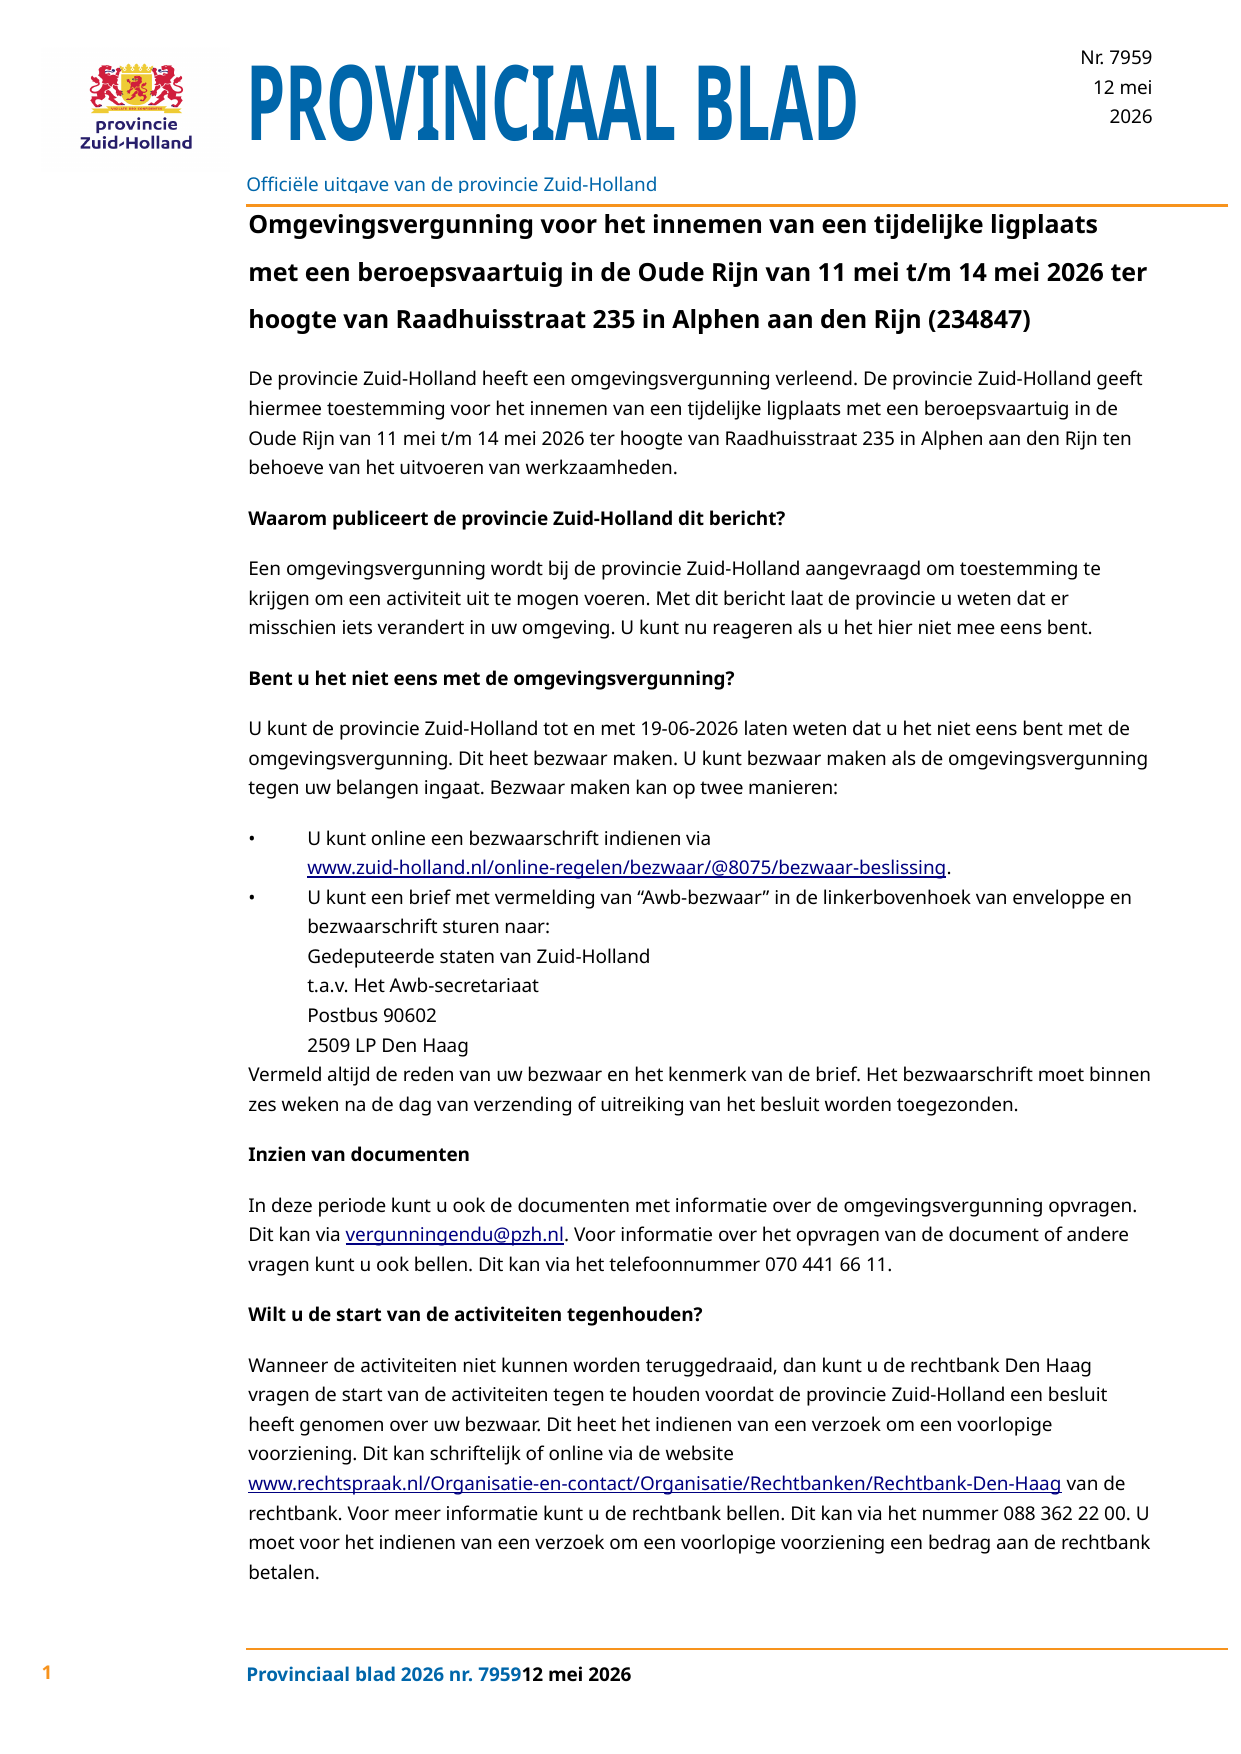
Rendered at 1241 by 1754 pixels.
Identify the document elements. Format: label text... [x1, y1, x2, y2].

text Waarom publiceert de provincie Zuid-Holland dit bericht? [248, 505, 1152, 530]
list Gedeputeerde staten van Zuid-Holland [248, 943, 1152, 969]
picture [41, 47, 231, 172]
list Postbus 90602 [248, 1002, 1152, 1028]
text Een omgevingsvergunning wordt bij de provincie Zuid-Holland aangevraagd om toestemming te krijgen om een activiteit uit te mogen voeren. Met dit bericht laat de provincie u weten dat er misschien iets verandert in uw omgeving. U kunt nu reageren als u het hier niet mee eens bent. [248, 555, 1152, 640]
text U kunt de provincie Zuid-Holland tot en met 19-06-2026 laten weten dat u het niet eens bent met de omgevingsvergunning. Dit heet bezwaar maken. U kunt bezwaar maken als de omgevingsvergunning tegen uw belangen ingaat. Bezwaar maken kan op twee manieren: [248, 715, 1152, 800]
text Omgevingsvergunning voor het innemen van een tijdelijke ligplaats met een beroepsvaartuig in de Oude Rijn van 11 mei t/m 14 mei 2026 ter hoogte van Raadhuisstraat 235 in Alphen aan den Rijn (234847) [248, 207, 1152, 336]
text Wanneer de activiteiten niet kunnen worden teruggedraaid, dan kunt u de rechtbank Den Haag vragen de start van de activiteiten tegen te houden voordat de provincie Zuid-Holland een besluit heeft genomen over uw bezwaar. Dit heet het indienen van een verzoek om een voorlopige voorziening. Dit kan schriftelijk of online via de website www.rechtspraak.nl/Organisatie-en-contact/Organisatie/Rechtbanken/Rechtbank-Den-Haag van de rechtbank. Voor meer informatie kunt u de rechtbank bellen. Dit kan via het nummer 088 362 22 00. U moet voor het indienen van een verzoek om een voorlopige voorziening een bedrag aan de rechtbank betalen. [248, 1352, 1152, 1584]
list t.a.v. Het Awb-secretariaat [248, 973, 1152, 998]
text De provincie Zuid-Holland heeft een omgevingsvergunning verleend. De provincie Zuid-Holland geeft hiermee toestemming voor het innemen van een tijdelijke ligplaats met een beroepsvaartuig in de Oude Rijn van 11 mei t/m 14 mei 2026 ter hoogte van Raadhuisstraat 235 in Alphen aan den Rijn ten behoeve van het uitvoeren van werkzaamheden. [248, 366, 1152, 480]
list U kunt een brief met vermelding van “Awb-bezwaar” in de linkerbovenhoek van enveloppe en bezwaarschrift sturen naar: [248, 884, 1152, 939]
text Inzien van documenten [248, 1141, 1152, 1167]
list U kunt online een bezwaarschrift indienen via www.zuid-holland.nl/online-regelen/bezwaar/@8075/bezwaar-beslissing. [248, 825, 1152, 880]
text Wilt u de start van de activiteiten tegenhouden? [248, 1301, 1152, 1327]
text Vermeld altijd de reden van uw bezwaar en het kenmerk van de brief. Het bezwaarschrift moet binnen zes weken na de dag van verzending of uitreiking van het besluit worden toegezonden. [248, 1061, 1152, 1117]
text Bent u het niet eens met de omgevingsvergunning? [248, 665, 1152, 690]
list 2509 LP Den Haag [248, 1032, 1152, 1057]
text In deze periode kunt u ook de documenten met informatie over de omgevingsvergunning opvragen. Dit kan via vergunningendu@pzh.nl. Voor informatie over het opvragen van de document of andere vragen kunt u ook bellen. Dit kan via het telefoonnummer 070 441 66 11. [248, 1192, 1152, 1277]
